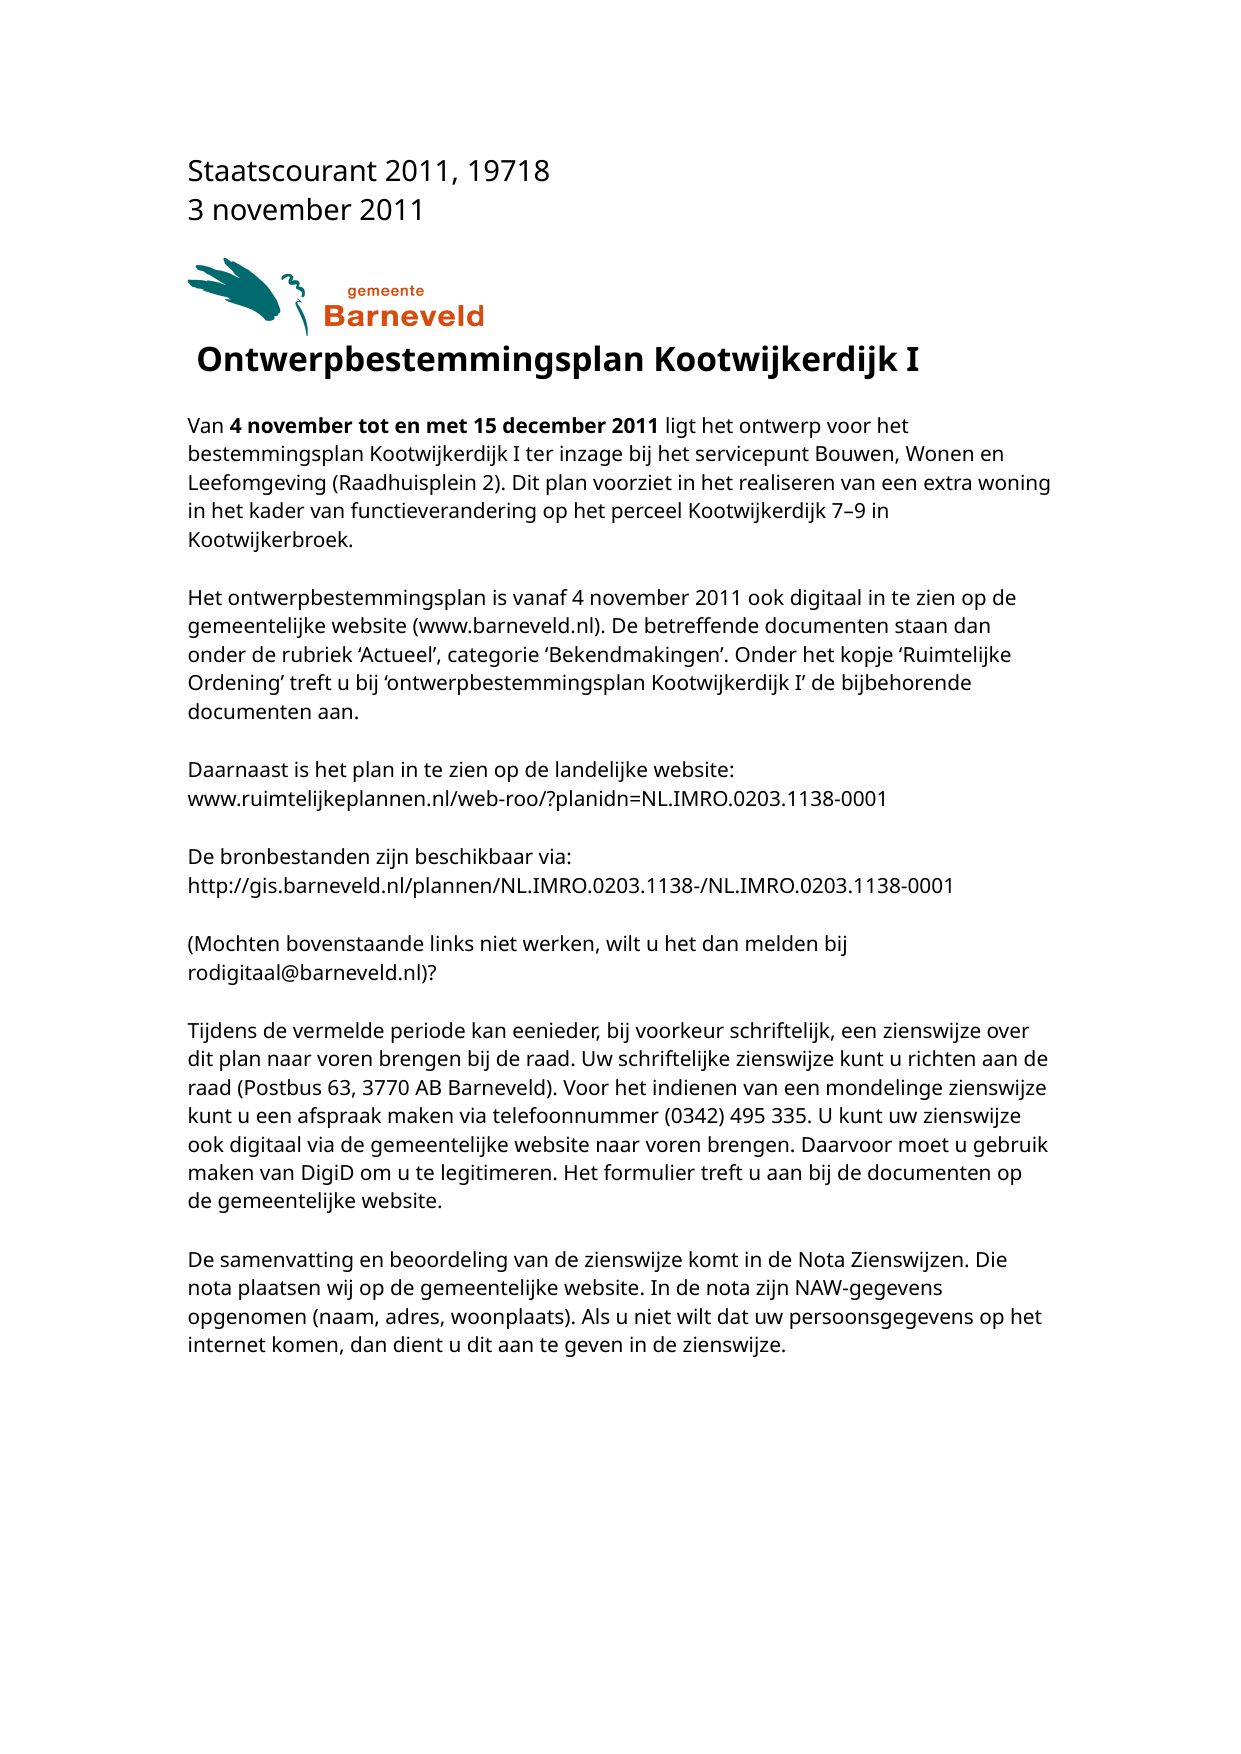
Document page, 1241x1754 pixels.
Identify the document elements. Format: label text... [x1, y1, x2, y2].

text Daarnaast is het plan in te zien op de landelijke website: [187, 755, 1053, 784]
picture [187, 258, 484, 336]
text www.ruimtelijkeplannen.nl/web-roo/?planidn=NL.IMRO.0203.1138-0001 [187, 784, 1053, 812]
text Tijdens de vermelde periode kan eenieder, bij voorkeur schriftelijk, een zienswijze over dit plan naar voren brengen bij de raad. Uw schriftelijke zienswijze kunt u richten aan de raad (Postbus 63, 3770 AB Barneveld). Voor het indienen van een mondelinge zienswijze kunt u een afspraak maken via telefoonnummer (0342) 495 335. U kunt uw zienswijze ook digitaal via de gemeentelijke website naar voren brengen. Daarvoor moet u gebruik maken van DigiD om u te legitimeren. Het formulier treft u aan bij de documenten op de gemeentelijke website. [187, 1016, 1053, 1215]
text Staatscourant 2011, 19718 [187, 150, 1053, 190]
subtitle Ontwerpbestemmingsplan Kootwijkerdijk I [187, 271, 1053, 381]
text http://gis.barneveld.nl/plannen/NL.IMRO.0203.1138-/NL.IMRO.0203.1138-0001 [187, 871, 1053, 899]
text De bronbestanden zijn beschikbaar via: [187, 842, 1053, 871]
text 3 november 2011 [187, 190, 1053, 229]
text De samenvatting en beoordeling van de zienswijze komt in de Nota Zienswijzen. Die nota plaatsen wij op de gemeentelijke website. In de nota zijn NAW-gegevens opgenomen (naam, adres, woonplaats). Als u niet wilt dat uw persoonsgegevens op het internet komen, dan dient u dit aan te geven in de zienswijze. [187, 1245, 1053, 1359]
text Het ontwerpbestemmingsplan is vanaf 4 november 2011 ook digitaal in te zien op de gemeentelijke website (www.barneveld.nl). De betreffende documenten staan dan onder de rubriek ‘Actueel’, categorie ‘Bekendmakingen’. Onder het kopje ‘Ruimtelijke Ordening’ treft u bij ‘ontwerpbestemmingsplan Kootwijkerdijk I’ de bijbehorende documenten aan. [187, 583, 1053, 725]
text Van 4 november tot en met 15 december 2011 ligt het ontwerp voor het bestemmingsplan Kootwijkerdijk I ter inzage bij het servicepunt Bouwen, Wonen en Leefomgeving (Raadhuisplein 2). Dit plan voorziet in het realiseren van een extra woning in het kader van functieverandering op het perceel Kootwijkerdijk 7–9 in Kootwijkerbroek. [187, 411, 1053, 553]
text (Mochten bovenstaande links niet werken, wilt u het dan melden bij rodigitaal@barneveld.nl)? [187, 929, 1053, 986]
